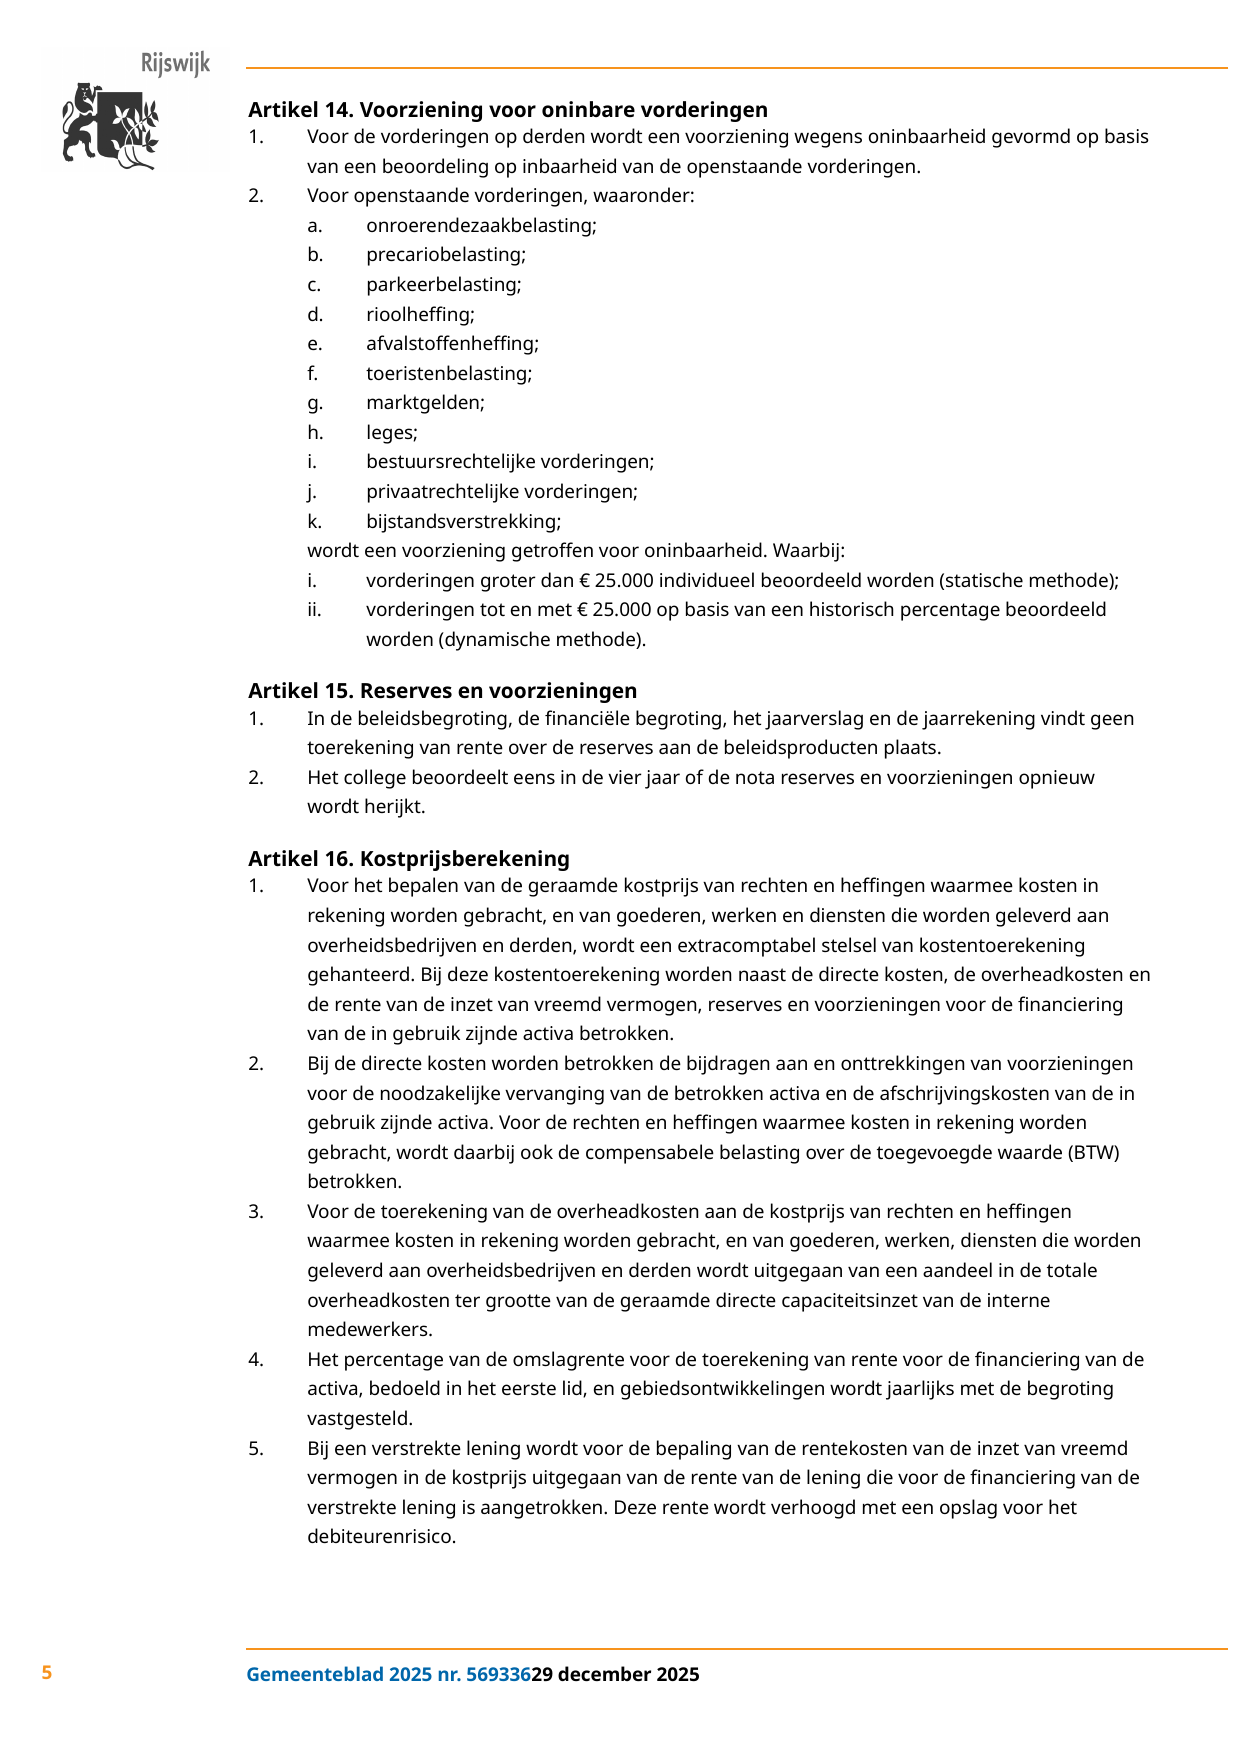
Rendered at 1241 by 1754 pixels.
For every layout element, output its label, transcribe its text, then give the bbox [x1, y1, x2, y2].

list parkeerbelasting; [307, 271, 1152, 297]
list vorderingen groter dan € 25.000 individueel beoordeeld worden (statische methode); [307, 567, 1152, 593]
list rioolheffing; [307, 301, 1152, 326]
picture [41, 47, 231, 172]
list vorderingen tot en met € 25.000 op basis van een historisch percentage beoordeeld worden (dynamische methode). [307, 597, 1152, 652]
list bestuursrechtelijke vorderingen; [307, 449, 1152, 474]
list Voor de vorderingen op derden wordt een voorziening wegens oninbaarheid gevormd op basis van een beoordeling op inbaarheid van de openstaande vorderingen. [248, 123, 1152, 178]
text Artikel 16. Kostprijsberekening [248, 844, 1152, 873]
list Bij de directe kosten worden betrokken de bijdragen aan en onttrekkingen van voorzieningen voor de noodzakelijke vervanging van de betrokken activa en de afschrijvingskosten van de in gebruik zijnde activa. Voor de rechten en heffingen waarmee kosten in rekening worden gebracht, wordt daarbij ook de compensabele belasting over de toegevoegde waarde (BTW) betrokken. [248, 1050, 1152, 1194]
list marktgelden; [307, 389, 1152, 415]
list Het college beoordeelt eens in de vier jaar of de nota reserves en voorzieningen opnieuw wordt herijkt. [248, 764, 1152, 819]
list Het percentage van de omslagrente voor de toerekening van rente voor de financiering van de activa, bedoeld in het eerste lid, en gebiedsontwikkelingen wordt jaarlijks met de begroting vastgesteld. [248, 1346, 1152, 1431]
list Bij een verstrekte lening wordt voor de bepaling van de rentekosten van de inzet van vreemd vermogen in de kostprijs uitgegaan van de rente van de lening die voor de financiering van de verstrekte lening is aangetrokken. Deze rente wordt verhoogd met een opslag voor het debiteurenrisico. [248, 1435, 1152, 1549]
list privaatrechtelijke vorderingen; [307, 478, 1152, 504]
text Artikel 15. Reserves en voorzieningen [248, 677, 1152, 705]
list In de beleidsbegroting, de financiële begroting, het jaarverslag en de jaarrekening vindt geen toerekening van rente over de reserves aan de beleidsproducten plaats. [248, 705, 1152, 760]
list afvalstoffenheffing; [307, 330, 1152, 356]
list precariobelasting; [307, 242, 1152, 267]
list leges; [307, 419, 1152, 445]
list onroerendezaakbelasting; [307, 212, 1152, 238]
list Voor openstaande vorderingen, waaronder: [248, 182, 1152, 208]
list Voor de toerekening van de overheadkosten aan de kostprijs van rechten en heffingen waarmee kosten in rekening worden gebracht, en van goederen, werken, diensten die worden geleverd aan overheidsbedrijven en derden wordt uitgegaan van een aandeel in de totale overheadkosten ter grootte van de geraamde directe capaciteitsinzet van de interne medewerkers. [248, 1198, 1152, 1342]
list wordt een voorziening getroffen voor oninbaarheid. Waarbij: [248, 537, 1152, 563]
text Artikel 14. Voorziening voor oninbare vorderingen [248, 95, 1152, 123]
list bijstandsverstrekking; [307, 508, 1152, 533]
list Voor het bepalen van de geraamde kostprijs van rechten en heffingen waarmee kosten in rekening worden gebracht, en van goederen, werken en diensten die worden geleverd aan overheidsbedrijven en derden, wordt een extracomptabel stelsel van kostentoerekening gehanteerd. Bij deze kostentoerekening worden naast de directe kosten, de overheadkosten en de rente van de inzet van vreemd vermogen, reserves en voorzieningen voor de financiering van de in gebruik zijnde activa betrokken. [248, 873, 1152, 1046]
list toeristenbelasting; [307, 360, 1152, 386]
